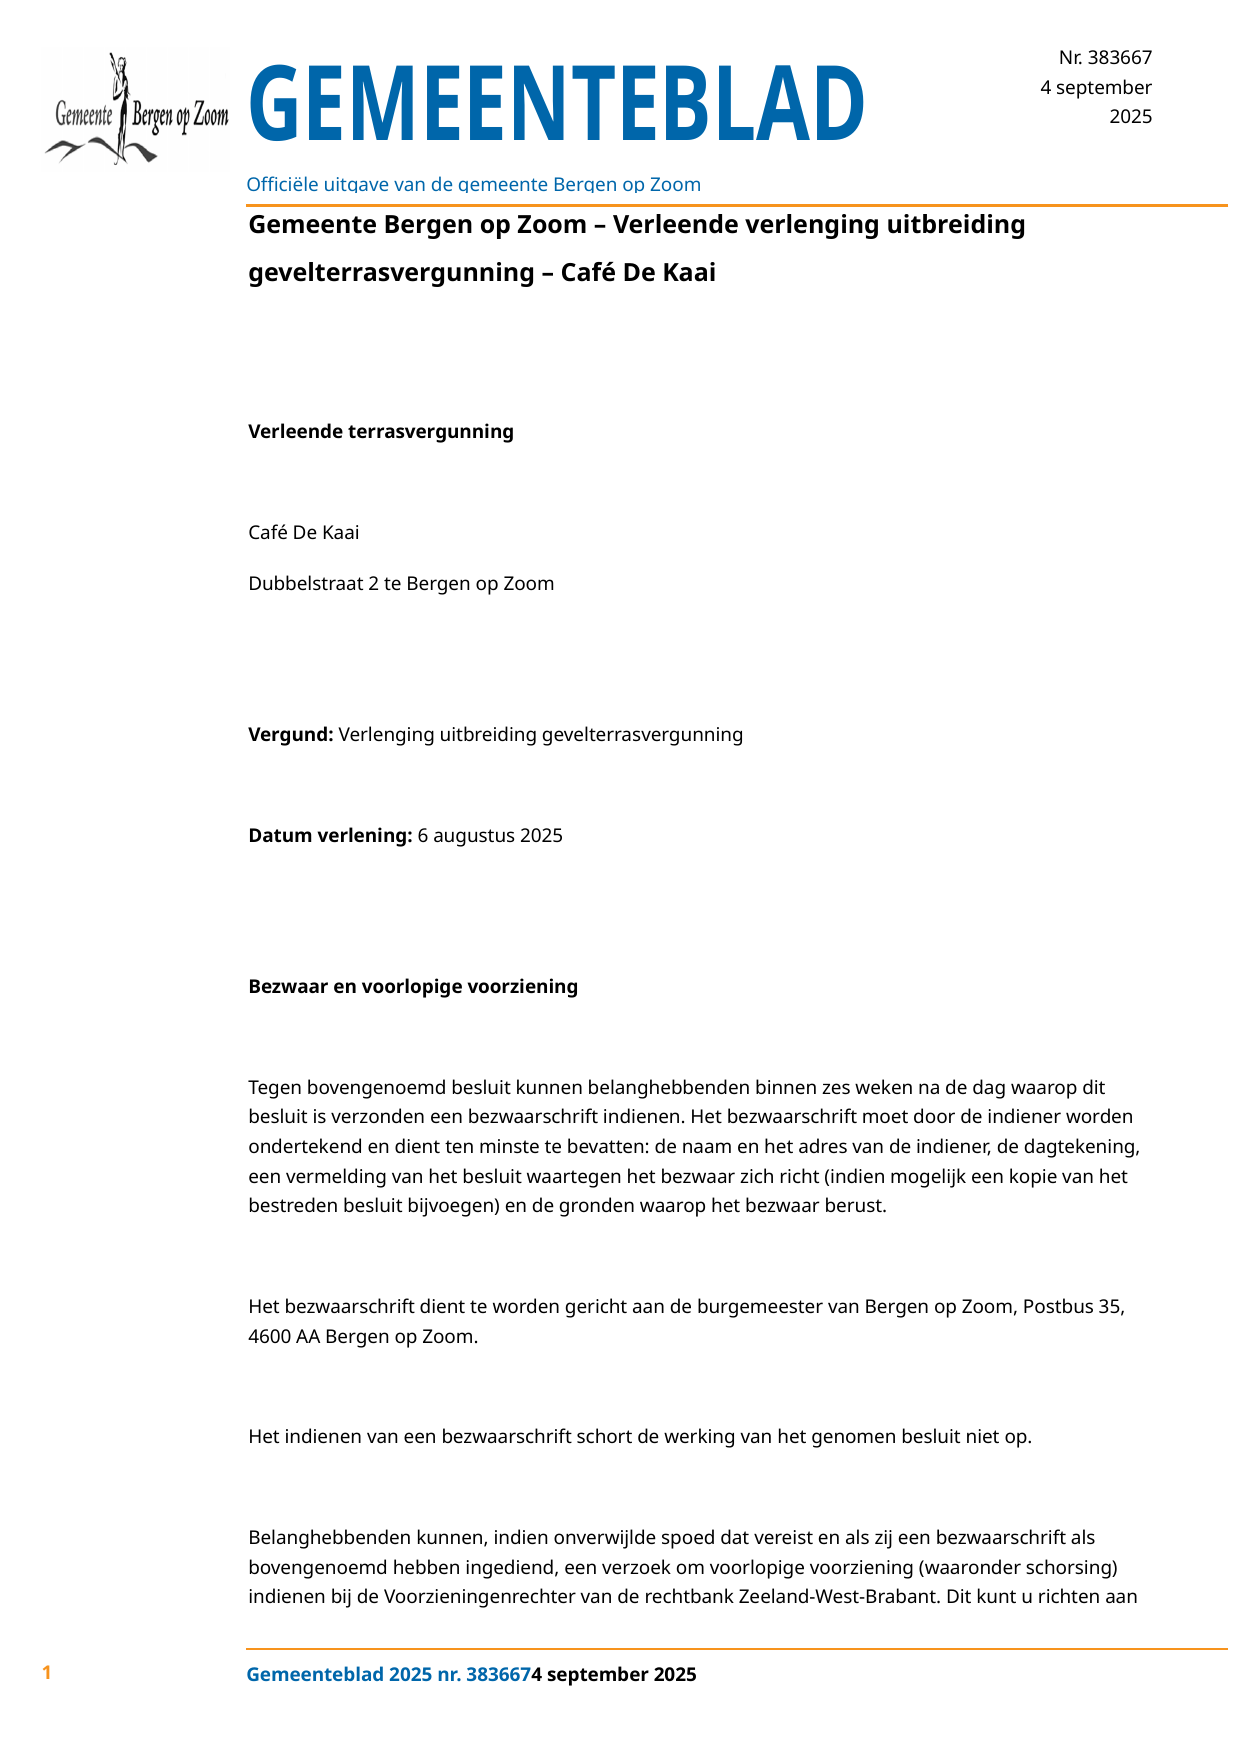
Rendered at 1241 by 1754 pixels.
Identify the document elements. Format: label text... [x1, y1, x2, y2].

picture [41, 47, 231, 172]
text Bezwaar en voorlopige voorziening [248, 973, 1152, 999]
text Het bezwaarschrift dient te worden gericht aan de burgemeester van Bergen op Zoom, Postbus 35, 4600 AA Bergen op Zoom. [248, 1293, 1152, 1349]
text Café De Kaai [248, 519, 1152, 545]
text Dubbelstraat 2 te Bergen op Zoom [248, 570, 1152, 596]
text Vergund: Verlenging uitbreiding gevelterrasvergunning [248, 721, 1152, 747]
text Het indienen van een bezwaarschrift schort de werking van het genomen besluit niet op. [248, 1424, 1152, 1449]
text Gemeente Bergen op Zoom – Verleende verlenging uitbreiding gevelterrasvergunning – Café De Kaai [248, 207, 1152, 288]
text Tegen bovengenoemd besluit kunnen belanghebbenden binnen zes weken na de dag waarop dit besluit is verzonden een bezwaarschrift indienen. Het bezwaarschrift moet door de indiener worden ondertekend en dient ten minste te bevatten: de naam en het adres van de indiener, de dagtekening, een vermelding van het besluit waartegen het bezwaar zich richt (indien mogelijk een kopie van het bestreden besluit bijvoegen) en de gronden waarop het bezwaar berust. [248, 1074, 1152, 1218]
text Belanghebbenden kunnen, indien onverwijlde spoed dat vereist en als zij een bezwaarschrift als bovengenoemd hebben ingediend, een verzoek om voorlopige voorziening (waaronder schorsing) indienen bij de Voorzieningenrechter van de rechtbank Zeeland-West-Brabant. Dit kunt u richten aan [248, 1524, 1152, 1609]
text Verleende terrasvergunning [248, 419, 1152, 444]
text Datum verlening: 6 augustus 2025 [248, 822, 1152, 848]
